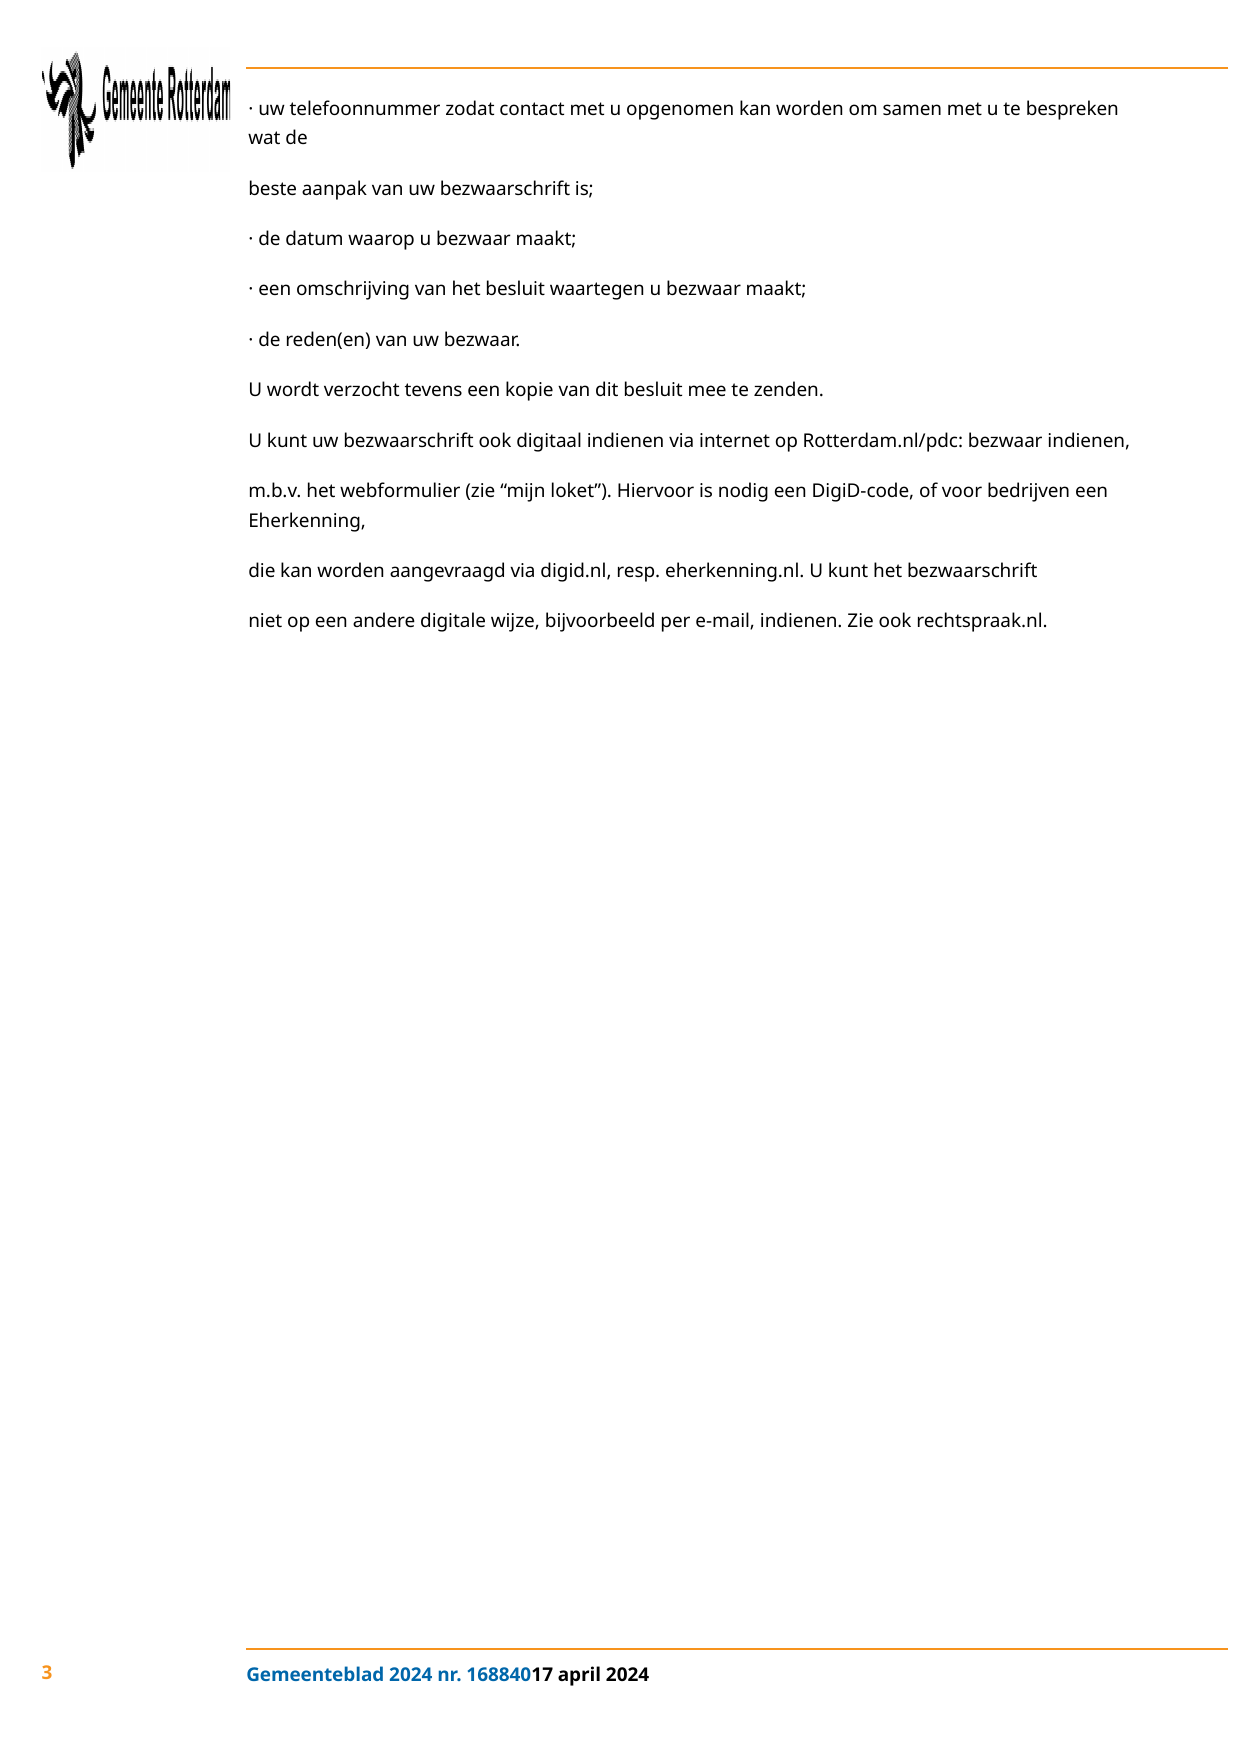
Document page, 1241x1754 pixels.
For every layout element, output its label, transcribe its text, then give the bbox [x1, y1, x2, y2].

text niet op een andere digitale wijze, bijvoorbeeld per e-mail, indienen. Zie ook rechtspraak.nl. [248, 608, 1152, 633]
text die kan worden aangevraagd via digid.nl, resp. eherkenning.nl. U kunt het bezwaarschrift [248, 557, 1152, 583]
text · een omschrijving van het besluit waartegen u bezwaar maakt; [248, 276, 1152, 301]
text U wordt verzocht tevens een kopie van dit besluit mee te zenden. [248, 376, 1152, 402]
text · de reden(en) van uw bezwaar. [248, 326, 1152, 352]
text m.b.v. het webformulier (zie “mijn loket”). Hiervoor is nodig een DigiD-code, of voor bedrijven een Eherkenning, [248, 477, 1152, 533]
text beste aanpak van uw bezwaarschrift is; [248, 175, 1152, 201]
text · uw telefoonnummer zodat contact met u opgenomen kan worden om samen met u te bespreken wat de [248, 95, 1152, 150]
text U kunt uw bezwaarschrift ook digitaal indienen via internet op Rotterdam.nl/pdc: bezwaar indienen, [248, 427, 1152, 453]
text · de datum waarop u bezwaar maakt; [248, 225, 1152, 251]
picture [41, 47, 231, 172]
